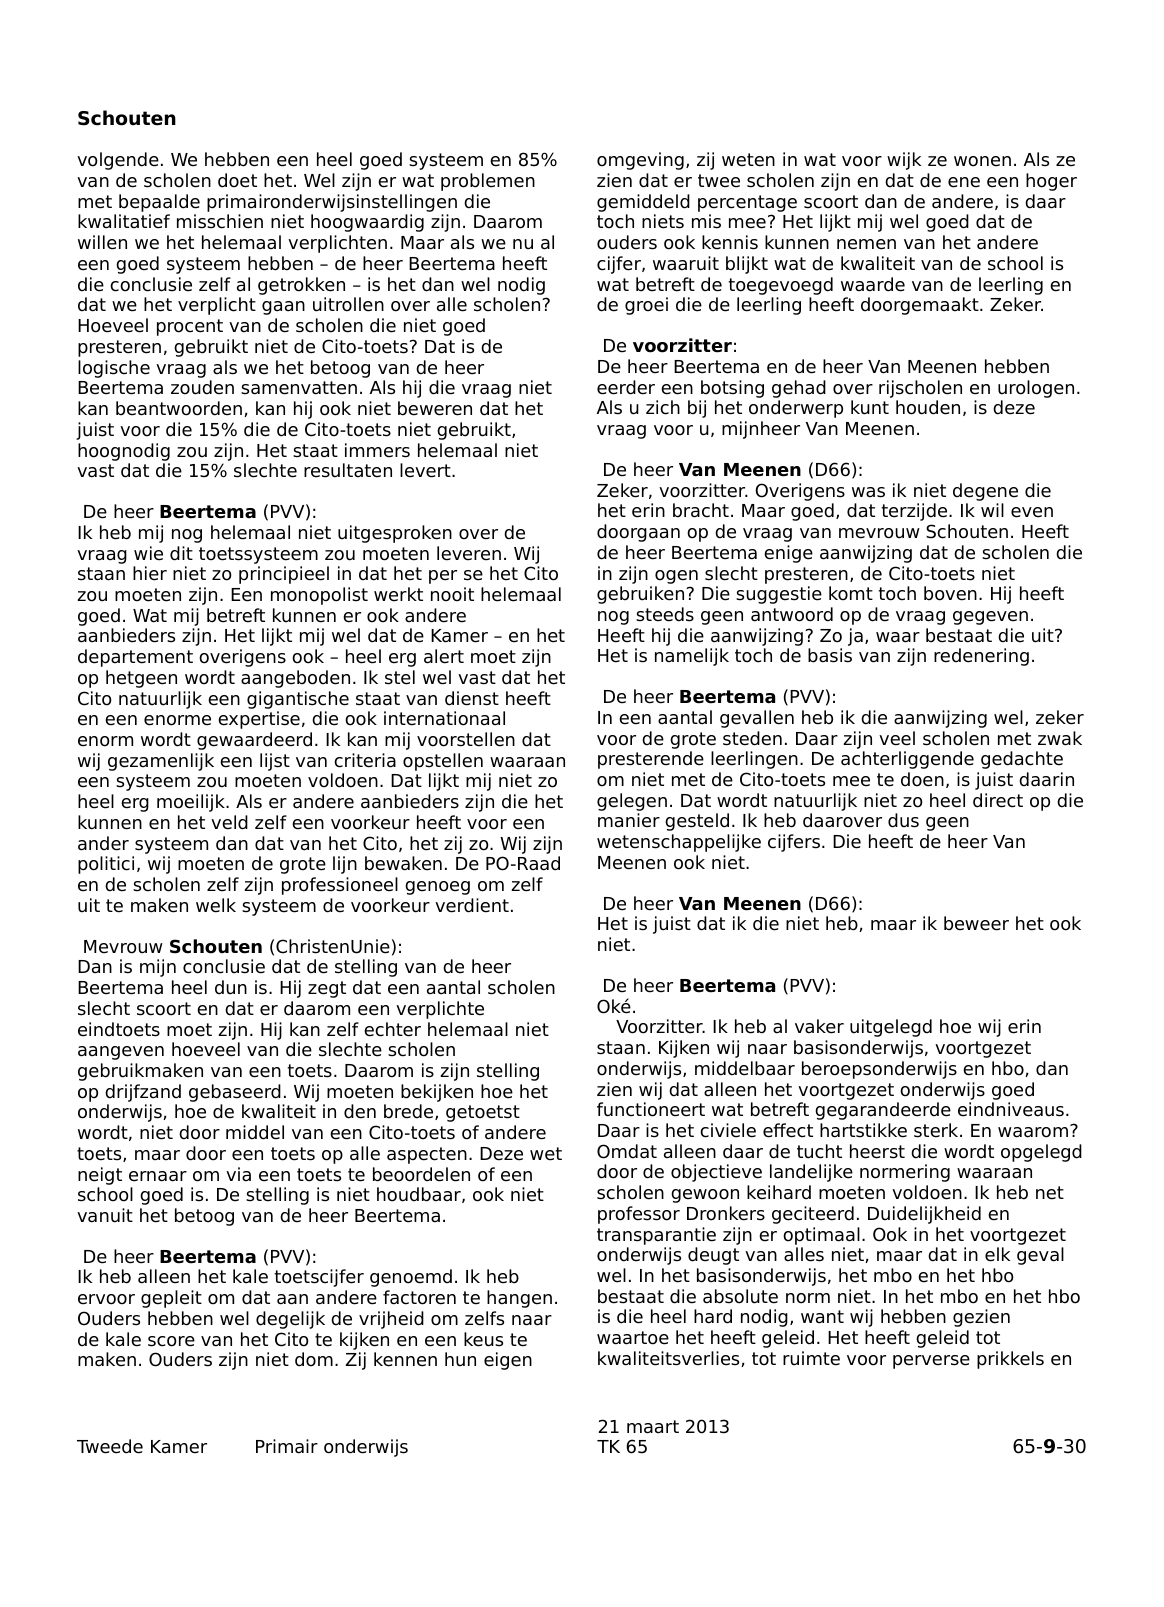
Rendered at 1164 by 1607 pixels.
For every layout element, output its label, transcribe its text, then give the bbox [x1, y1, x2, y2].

text De heer Van Meenen (D66): [596, 893, 1087, 914]
text De heer Beertema (PVV): [77, 1247, 567, 1267]
text Het is juist dat ik die niet heb, maar ik beweer het ook niet. [596, 914, 1087, 956]
text In een aantal gevallen heb ik die aanwijzing wel, zeker voor de grote steden. Daar zijn veel scholen met zwak presterende leerlingen. De achterliggende gedachte om niet met de Cito-toets mee te doen, is juist daarin gelegen. Dat wordt natuurlijk niet zo heel direct op die manier gesteld. Ik heb daarover dus geen wetenschappelijke cijfers. Die heeft de heer Van Meenen ook niet. [596, 708, 1087, 873]
text De heer Van Meenen (D66): [596, 460, 1087, 480]
text omgeving, zij weten in wat voor wijk ze wonen. Als ze zien dat er twee scholen zijn en dat de ene een hoger gemiddeld percentage scoort dan de andere, is daar toch niets mis mee? Het lijkt mij wel goed dat de ouders ook kennis kunnen nemen van het andere cijfer, waaruit blijkt wat de kwaliteit van de school is wat betreft de toegevoegd waarde van de leerling en de groei die de leerling heeft doorgemaakt. Zeker. [596, 150, 1087, 316]
text Dan is mijn conclusie dat de stelling van de heer Beertema heel dun is. Hij zegt dat een aantal scholen slecht scoort en dat er daarom een verplichte eindtoets moet zijn. Hij kan zelf echter helemaal niet aangeven hoeveel van die slechte scholen gebruikmaken van een toets. Daarom is zijn stelling op drijfzand gebaseerd. Wij moeten bekijken hoe het onderwijs, hoe de kwaliteit in den brede, getoetst wordt, niet door middel van een Cito-toets of andere toets, maar door een toets op alle aspecten. Deze wet neigt ernaar om via een toets te beoordelen of een school goed is. De stelling is niet houdbaar, ook niet vanuit het betoog van de heer Beertema. [77, 957, 567, 1227]
text De heer Beertema en de heer Van Meenen hebben eerder een botsing gehad over rijscholen en urologen. Als u zich bij het onderwerp kunt houden, is deze vraag voor u, mijnheer Van Meenen. [596, 357, 1087, 440]
text Ik heb mij nog helemaal niet uitgesproken over de vraag wie dit toetssysteem zou moeten leveren. Wij staan hier niet zo principieel in dat het per se het Cito zou moeten zijn. Een monopolist werkt nooit helemaal goed. Wat mij betreft kunnen er ook andere aanbieders zijn. Het lijkt mij wel dat de Kamer – en het departement overigens ook – heel erg alert moet zijn op hetgeen wordt aangeboden. Ik stel wel vast dat het Cito natuurlijk een gigantische staat van dienst heeft en een enorme expertise, die ook internationaal enorm wordt gewaardeerd. Ik kan mij voorstellen dat wij gezamenlijk een lijst van criteria opstellen waaraan een systeem zou moeten voldoen. Dat lijkt mij niet zo heel erg moeilijk. Als er andere aanbieders zijn die het kunnen en het veld zelf een voorkeur heeft voor een ander systeem dan dat van het Cito, het zij zo. Wij zijn politici, wij moeten de grote lijn bewaken. De PO-Raad en de scholen zelf zijn professioneel genoeg om zelf uit te maken welk systeem de voorkeur verdient. [77, 523, 567, 916]
text De heer Beertema (PVV): [596, 976, 1087, 996]
text De heer Beertema (PVV): [77, 502, 567, 523]
text Zeker, voorzitter. Overigens was ik niet degene die het erin bracht. Maar goed, dat terzijde. Ik wil even doorgaan op de vraag van mevrouw Schouten. Heeft de heer Beertema enige aanwijzing dat de scholen die in zijn ogen slecht presteren, de Cito-toets niet gebruiken? Die suggestie komt toch boven. Hij heeft nog steeds geen antwoord op de vraag gegeven. Heeft hij die aanwijzing? Zo ja, waar bestaat die uit? Het is namelijk toch de basis van zijn redenering. [596, 480, 1087, 667]
text Oké. [596, 996, 1087, 1017]
text volgende. We hebben een heel goed systeem en 85% van de scholen doet het. Wel zijn er wat problemen met bepaalde primaironderwijsinstellingen die kwalitatief misschien niet hoogwaardig zijn. Daarom willen we het helemaal verplichten. Maar als we nu al een goed systeem hebben – de heer Beertema heeft die conclusie zelf al getrokken – is het dan wel nodig dat we het verplicht gaan uitrollen over alle scholen? Hoeveel procent van de scholen die niet goed presteren, gebruikt niet de Cito-toets? Dat is de logische vraag als we het betoog van de heer Beertema zouden samenvatten. Als hij die vraag niet kan beantwoorden, kan hij ook niet beweren dat het juist voor die 15% die de Cito-toets niet gebruikt, hoognodig zou zijn. Het staat immers helemaal niet vast dat die 15% slechte resultaten levert. [77, 150, 567, 482]
text Mevrouw Schouten (ChristenUnie): [77, 936, 567, 957]
text De heer Beertema (PVV): [596, 687, 1087, 708]
text De voorzitter: [596, 336, 1087, 357]
text Ik heb alleen het kale toetscijfer genoemd. Ik heb ervoor gepleit om dat aan andere factoren te hangen. Ouders hebben wel degelijk de vrijheid om zelfs naar de kale score van het Cito te kijken en een keus te maken. Ouders zijn niet dom. Zij kennen hun eigen [77, 1267, 567, 1371]
text Voorzitter. Ik heb al vaker uitgelegd hoe wij erin staan. Kijken wij naar basisonderwijs, voortgezet onderwijs, middelbaar beroepsonderwijs en hbo, dan zien wij dat alleen het voortgezet onderwijs goed functioneert wat betreft gegarandeerde eindniveaus. Daar is het civiele effect hartstikke sterk. En waarom? Omdat alleen daar de tucht heerst die wordt opgelegd door de objectieve landelijke normering waaraan scholen gewoon keihard moeten voldoen. Ik heb net professor Dronkers geciteerd. Duidelijkheid en transparantie zijn er optimaal. Ook in het voortgezet onderwijs deugt van alles niet, maar dat in elk geval wel. In het basisonderwijs, het mbo en het hbo bestaat die absolute norm niet. In het mbo en het hbo is die heel hard nodig, want wij hebben gezien waartoe het heeft geleid. Het heeft geleid tot kwaliteitsverlies, tot ruimte voor perverse prikkels en [596, 1017, 1087, 1369]
